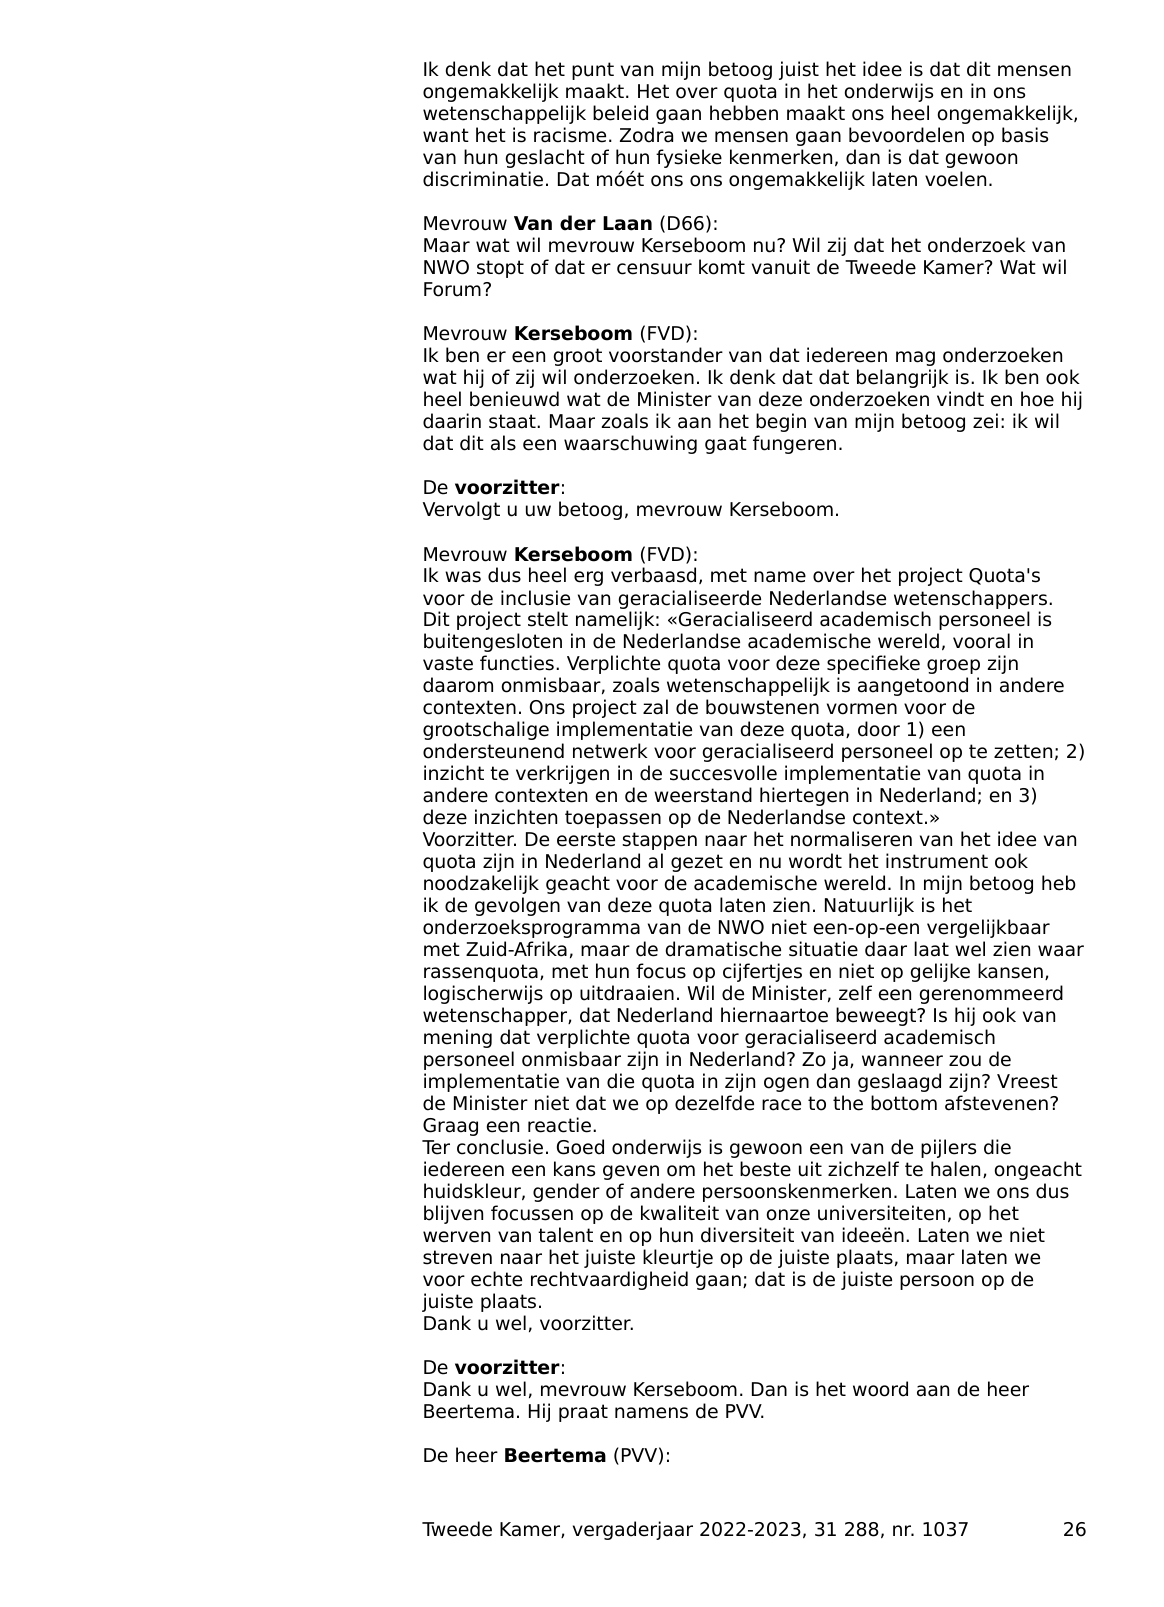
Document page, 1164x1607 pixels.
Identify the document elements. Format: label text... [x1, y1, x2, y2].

text Maar wat wil mevrouw Kerseboom nu? Wil zij dat het onderzoek van NWO stopt of dat er censuur komt vanuit de Tweede Kamer? Wat wil Forum? [422, 235, 1087, 301]
text Mevrouw Kerseboom (FVD): [422, 543, 1087, 565]
text Mevrouw Van der Laan (D66): [422, 213, 1087, 235]
text Mevrouw Kerseboom (FVD): [422, 323, 1087, 345]
text Ik ben er een groot voorstander van dat iedereen mag onderzoeken wat hij of zij wil onderzoeken. Ik denk dat dat belangrijk is. Ik ben ook heel benieuwd wat de Minister van deze onderzoeken vindt en hoe hij daarin staat. Maar zoals ik aan het begin van mijn betoog zei: ik wil dat dit als een waarschuwing gaat fungeren. [422, 345, 1087, 455]
text De voorzitter: [422, 1357, 1087, 1379]
text De heer Beertema (PVV): [422, 1445, 1087, 1467]
text Ter conclusie. Goed onderwijs is gewoon een van de pijlers die iedereen een kans geven om het beste uit zichzelf te halen, ongeacht huidskleur, gender of andere persoonskenmerken. Laten we ons dus blijven focussen op de kwaliteit van onze universiteiten, op het werven van talent en op hun diversiteit van ideeën. Laten we niet streven naar het juiste kleurtje op de juiste plaats, maar laten we voor echte rechtvaardigheid gaan; dat is de juiste persoon op de juiste plaats. [422, 1137, 1087, 1313]
text Dank u wel, voorzitter. [422, 1313, 1087, 1335]
text Voorzitter. De eerste stappen naar het normaliseren van het idee van quota zijn in Nederland al gezet en nu wordt het instrument ook noodzakelijk geacht voor de academische wereld. In mijn betoog heb ik de gevolgen van deze quota laten zien. Natuurlijk is het onderzoeksprogramma van de NWO niet een-op-een vergelijkbaar met Zuid-Afrika, maar de dramatische situatie daar laat wel zien waar rassenquota, met hun focus op cijfertjes en niet op gelijke kansen, logischerwijs op uitdraaien. Wil de Minister, zelf een gerenommeerd wetenschapper, dat Nederland hiernaartoe beweegt? Is hij ook van mening dat verplichte quota voor geracialiseerd academisch personeel onmisbaar zijn in Nederland? Zo ja, wanneer zou de implementatie van die quota in zijn ogen dan geslaagd zijn? Vreest de Minister niet dat we op dezelfde race to the bottom afstevenen? Graag een reactie. [422, 829, 1087, 1137]
text Ik denk dat het punt van mijn betoog juist het idee is dat dit mensen ongemakkelijk maakt. Het over quota in het onderwijs en in ons wetenschappelijk beleid gaan hebben maakt ons heel ongemakkelijk, want het is racisme. Zodra we mensen gaan bevoordelen op basis van hun geslacht of hun fysieke kenmerken, dan is dat gewoon discriminatie. Dat móét ons ons ongemakkelijk laten voelen. [422, 59, 1087, 191]
text Dank u wel, mevrouw Kerseboom. Dan is het woord aan de heer Beertema. Hij praat namens de PVV. [422, 1379, 1087, 1423]
text Vervolgt u uw betoog, mevrouw Kerseboom. [422, 499, 1087, 521]
text De voorzitter: [422, 477, 1087, 499]
text Ik was dus heel erg verbaasd, met name over het project Quota's voor de inclusie van geracialiseerde Nederlandse wetenschappers. Dit project stelt namelijk: «Geracialiseerd academisch personeel is buitengesloten in de Nederlandse academische wereld, vooral in vaste functies. Verplichte quota voor deze specifieke groep zijn daarom onmisbaar, zoals wetenschappelijk is aangetoond in andere contexten. Ons project zal de bouwstenen vormen voor de grootschalige implementatie van deze quota, door 1) een ondersteunend netwerk voor geracialiseerd personeel op te zetten; 2) inzicht te verkrijgen in de succesvolle implementatie van quota in andere contexten en de weerstand hiertegen in Nederland; en 3) deze inzichten toepassen op de Nederlandse context.» [422, 565, 1087, 829]
